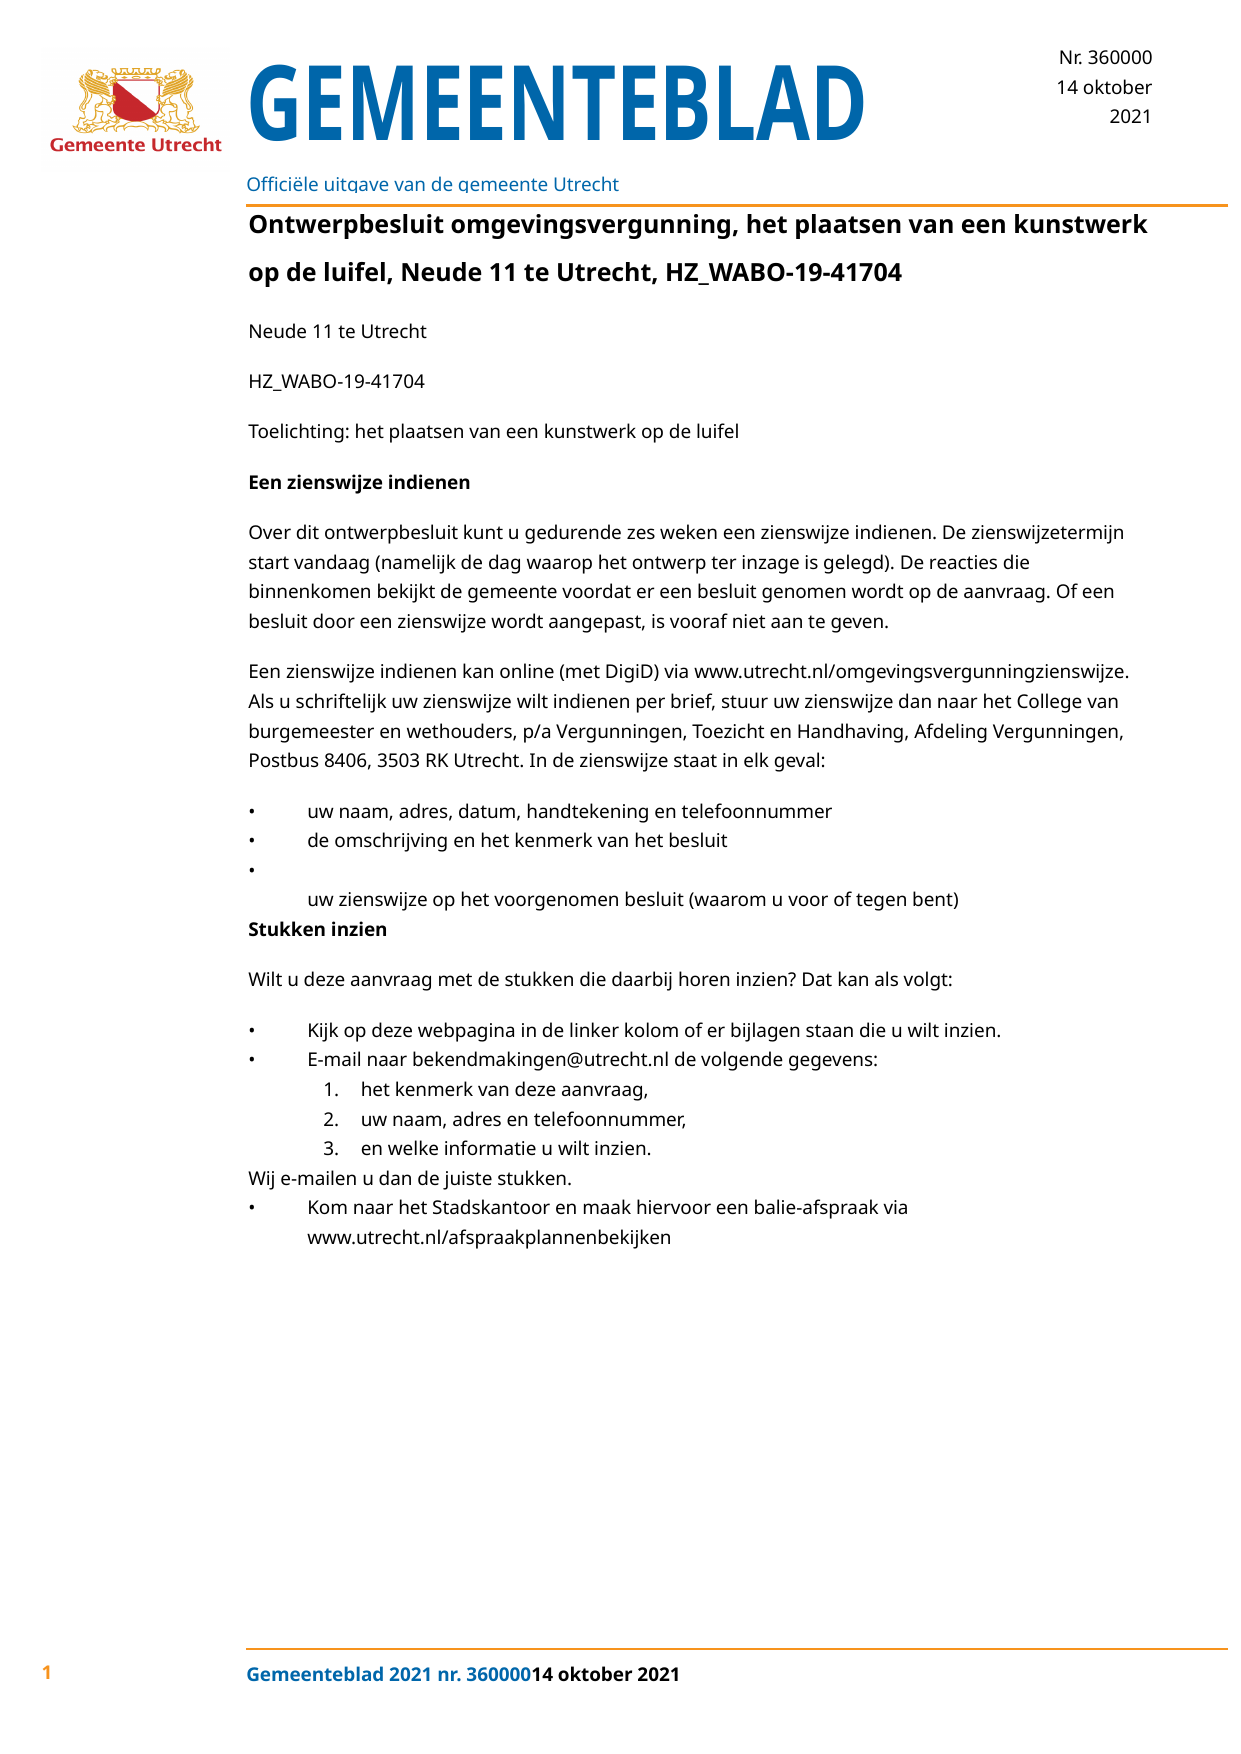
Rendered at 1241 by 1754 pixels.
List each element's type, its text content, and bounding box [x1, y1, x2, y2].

text Neude 11 te Utrecht [248, 318, 1152, 344]
list Kom naar het Stadskantoor en maak hiervoor een balie-afspraak via www.utrecht.nl/afspraakplannenbekijken [248, 1194, 1152, 1250]
list het kenmerk van deze aanvraag, [323, 1076, 1152, 1102]
list E-mail naar bekendmakingen@utrecht.nl de volgende gegevens: [248, 1047, 1152, 1072]
text Ontwerpbesluit omgevingsvergunning, het plaatsen van een kunstwerk op de luifel, Neude 11 te Utrecht, HZ_WABO-19-41704 [248, 207, 1152, 288]
list uw naam, adres, datum, handtekening en telefoonnummer [248, 798, 1152, 824]
list Kijk op deze webpagina in de linker kolom of er bijlagen staan die u wilt inzien. [248, 1017, 1152, 1043]
text Wilt u deze aanvraag met de stukken die daarbij horen inzien? Dat kan als volgt: [248, 967, 1152, 992]
text Een zienswijze indienen kan online (met DigiD) via www.utrecht.nl/omgevingsvergunningzienswijze. Als u schriftelijk uw zienswijze wilt indienen per brief, stuur uw zienswijze dan naar het College van burgemeester en wethouders, p/a Vergunningen, Toezicht en Handhaving, Afdeling Vergunningen, Postbus 8406, 3503 RK Utrecht. In de zienswijze staat in elk geval: [248, 659, 1152, 773]
list de omschrijving en het kenmerk van het besluit [248, 827, 1152, 853]
picture [41, 47, 231, 172]
text Een zienswijze indienen [248, 469, 1152, 495]
text Toelichting: het plaatsen van een kunstwerk op de luifel [248, 419, 1152, 444]
text Wij e-mailen u dan de juiste stukken. [248, 1165, 1152, 1191]
list en welke informatie u wilt inzien. [323, 1135, 1152, 1161]
text Stukken inzien [248, 916, 1152, 942]
text HZ_WABO-19-41704 [248, 368, 1152, 394]
list uw naam, adres en telefoonnummer, [323, 1106, 1152, 1132]
text Over dit ontwerpbesluit kunt u gedurende zes weken een zienswijze indienen. De zienswijzetermijn start vandaag (namelijk de dag waarop het ontwerp ter inzage is gelegd). De reacties die binnenkomen bekijkt de gemeente voordat er een besluit genomen wordt op de aanvraag. Of een besluit door een zienswijze wordt aangepast, is vooraf niet aan te geven. [248, 519, 1152, 634]
list uw zienswijze op het voorgenomen besluit (waarom u voor of tegen bent) [248, 887, 1152, 912]
